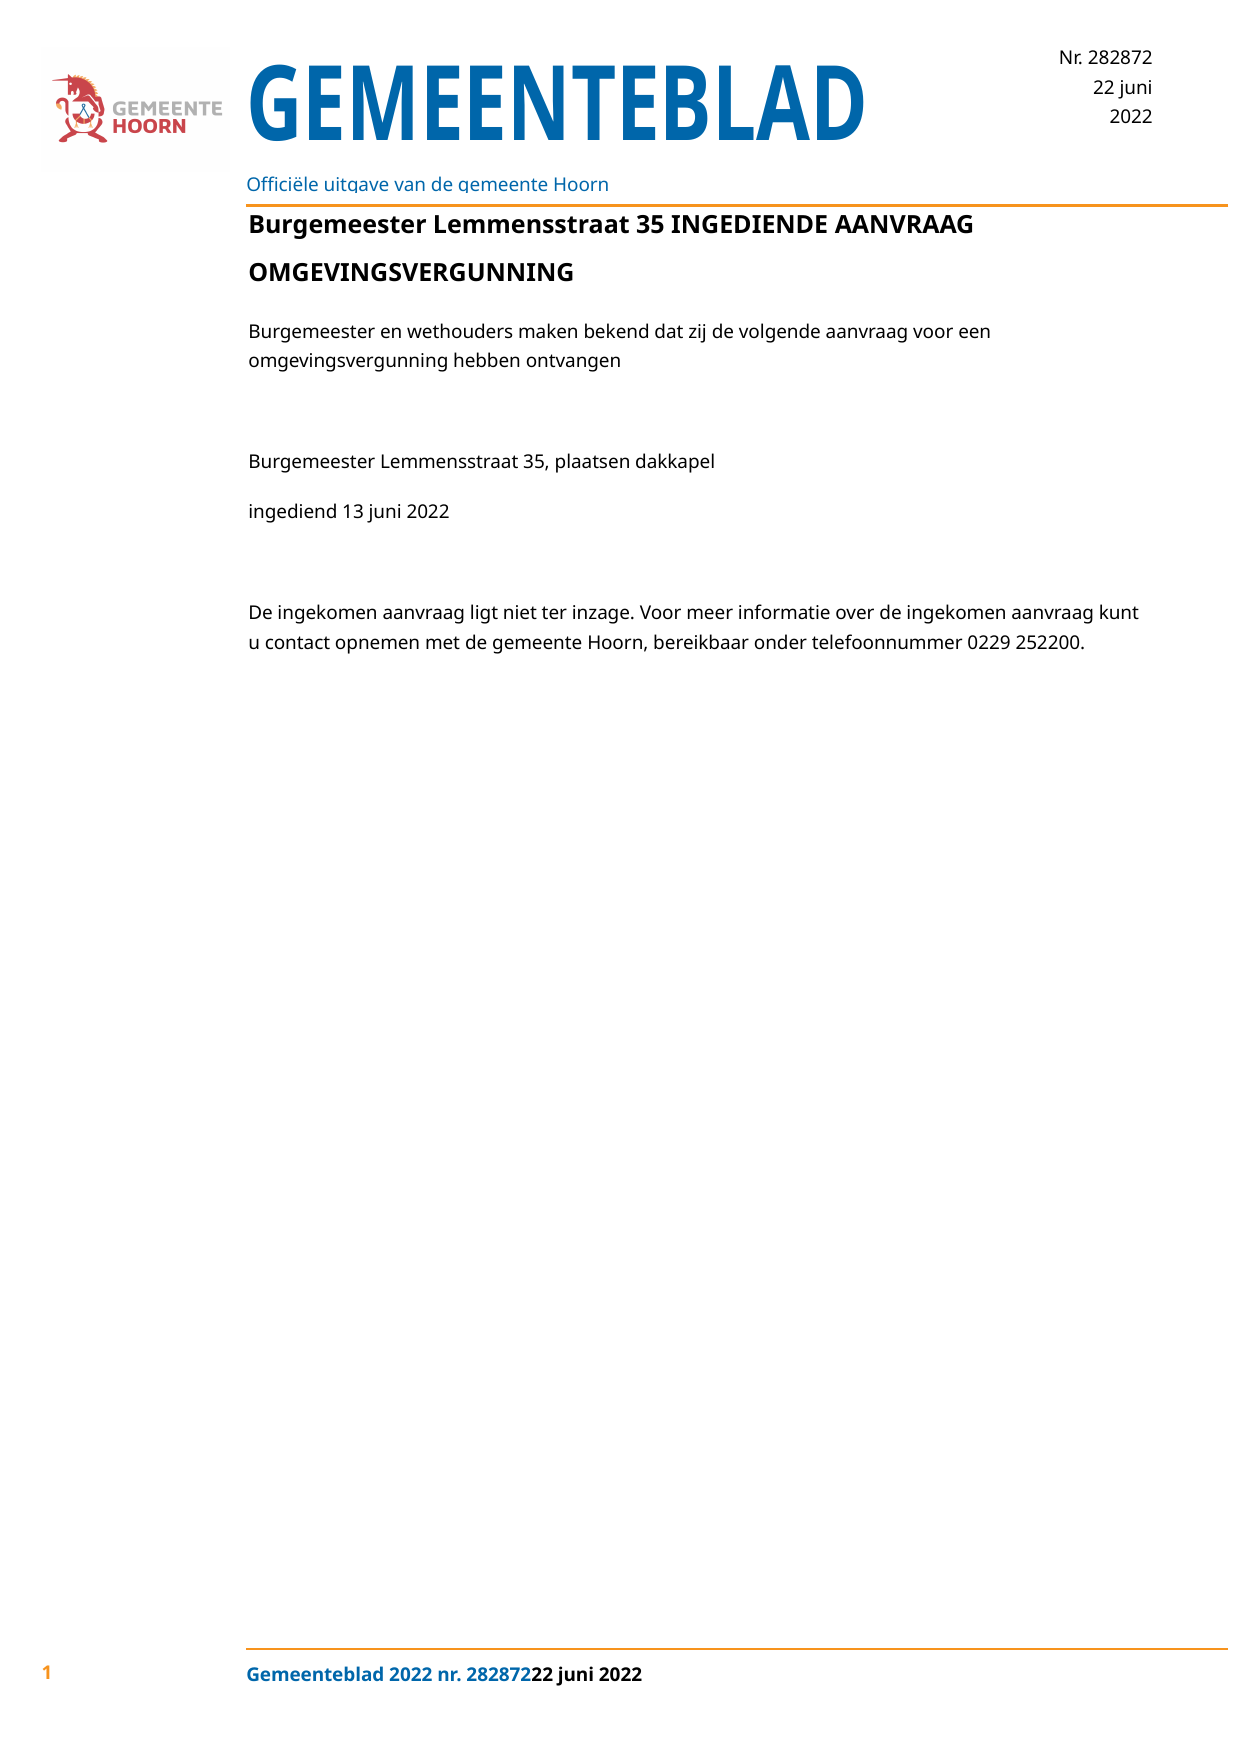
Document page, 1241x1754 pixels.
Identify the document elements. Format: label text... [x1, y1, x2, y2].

picture [41, 47, 231, 172]
text Burgemeester en wethouders maken bekend dat zij de volgende aanvraag voor een omgevingsvergunning hebben ontvangen [248, 318, 1152, 373]
text De ingekomen aanvraag ligt niet ter inzage. Voor meer informatie over de ingekomen aanvraag kunt u contact opnemen met de gemeente Hoorn, bereikbaar onder telefoonnummer 0229 252200. [248, 599, 1152, 655]
text ingediend 13 juni 2022 [248, 499, 1152, 524]
text Burgemeester Lemmensstraat 35 INGEDIENDE AANVRAAG OMGEVINGSVERGUNNING [248, 207, 1152, 288]
text Burgemeester Lemmensstraat 35, plaatsen dakkapel [248, 448, 1152, 474]
